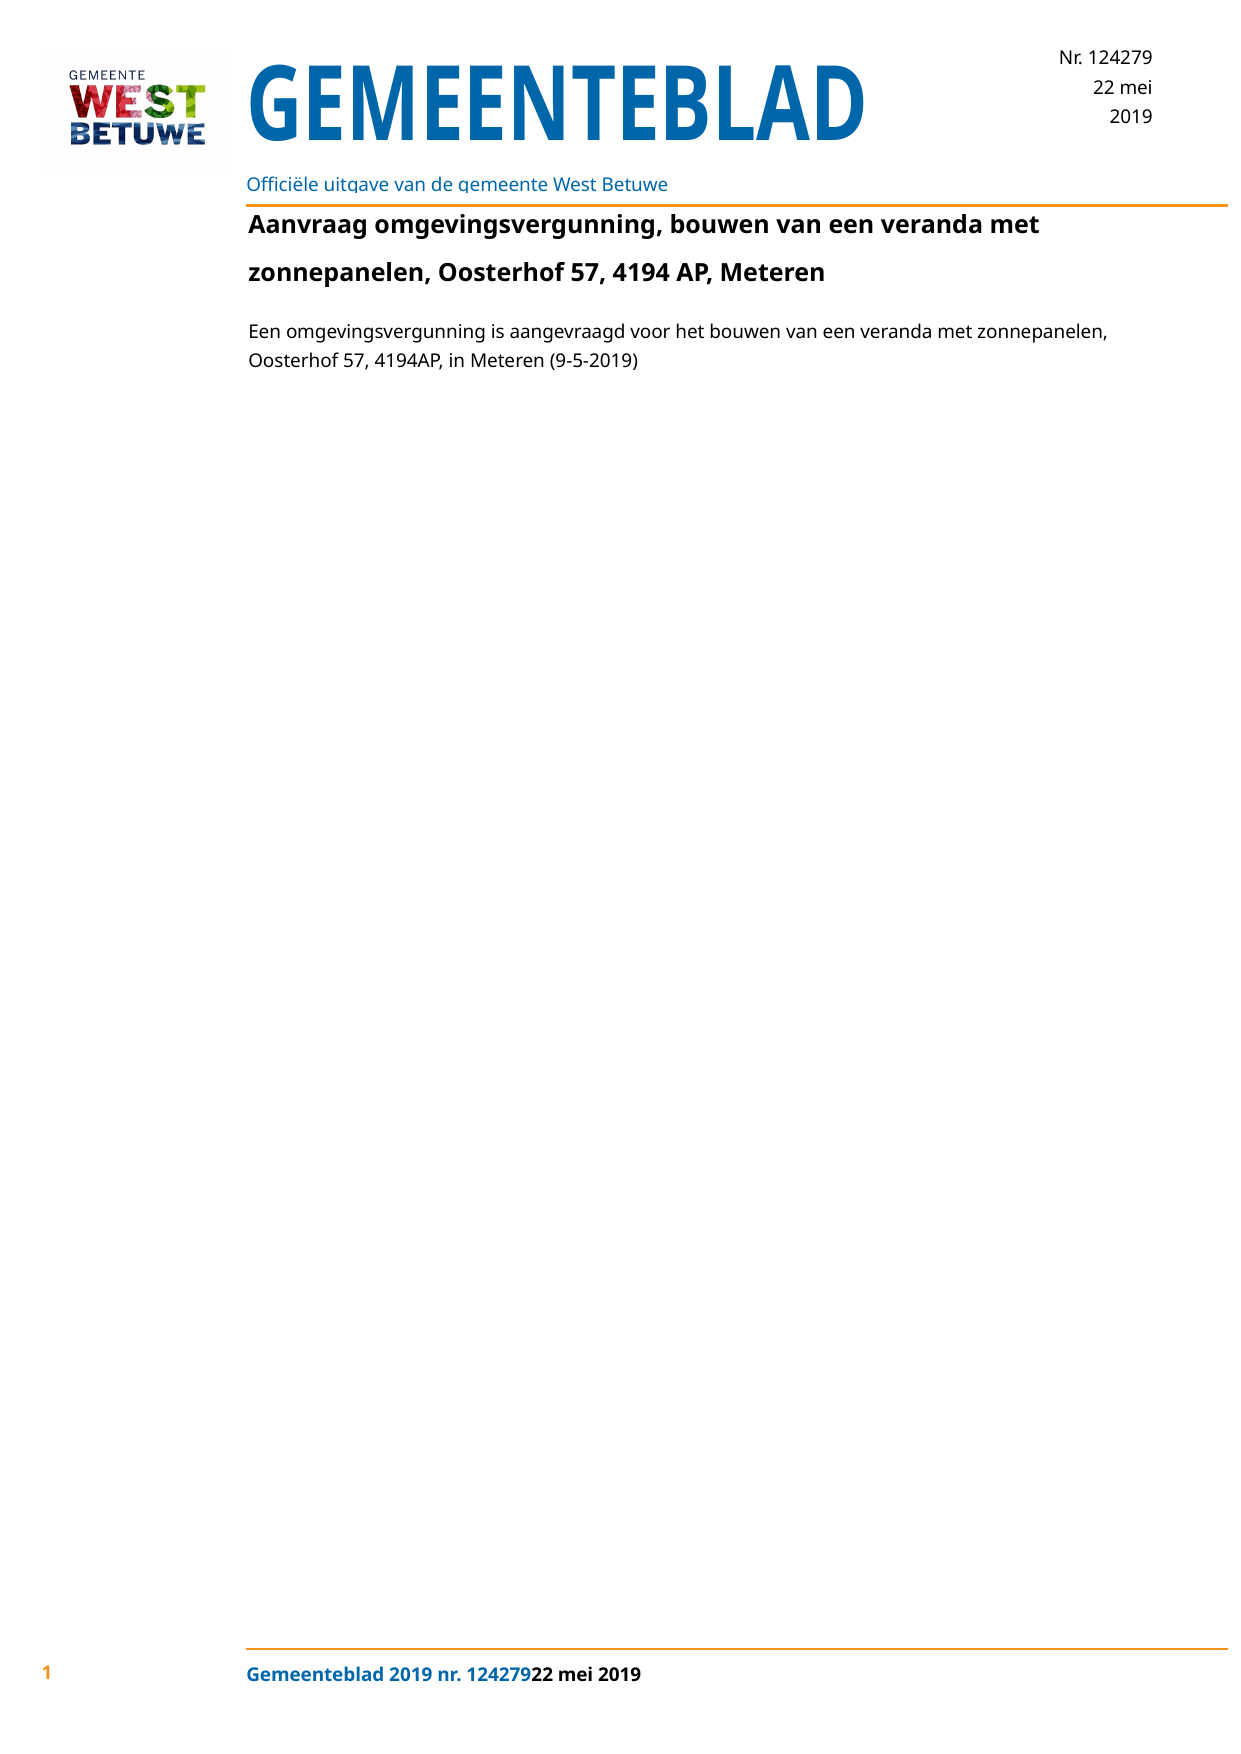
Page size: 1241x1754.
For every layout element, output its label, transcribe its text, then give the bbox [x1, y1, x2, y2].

text Een omgevingsvergunning is aangevraagd voor het bouwen van een veranda met zonnepanelen, Oosterhof 57, 4194AP, in Meteren (9-5-2019) [248, 318, 1152, 373]
text Aanvraag omgevingsvergunning, bouwen van een veranda met zonnepanelen, Oosterhof 57, 4194 AP, Meteren [248, 207, 1152, 288]
picture [41, 47, 231, 172]
